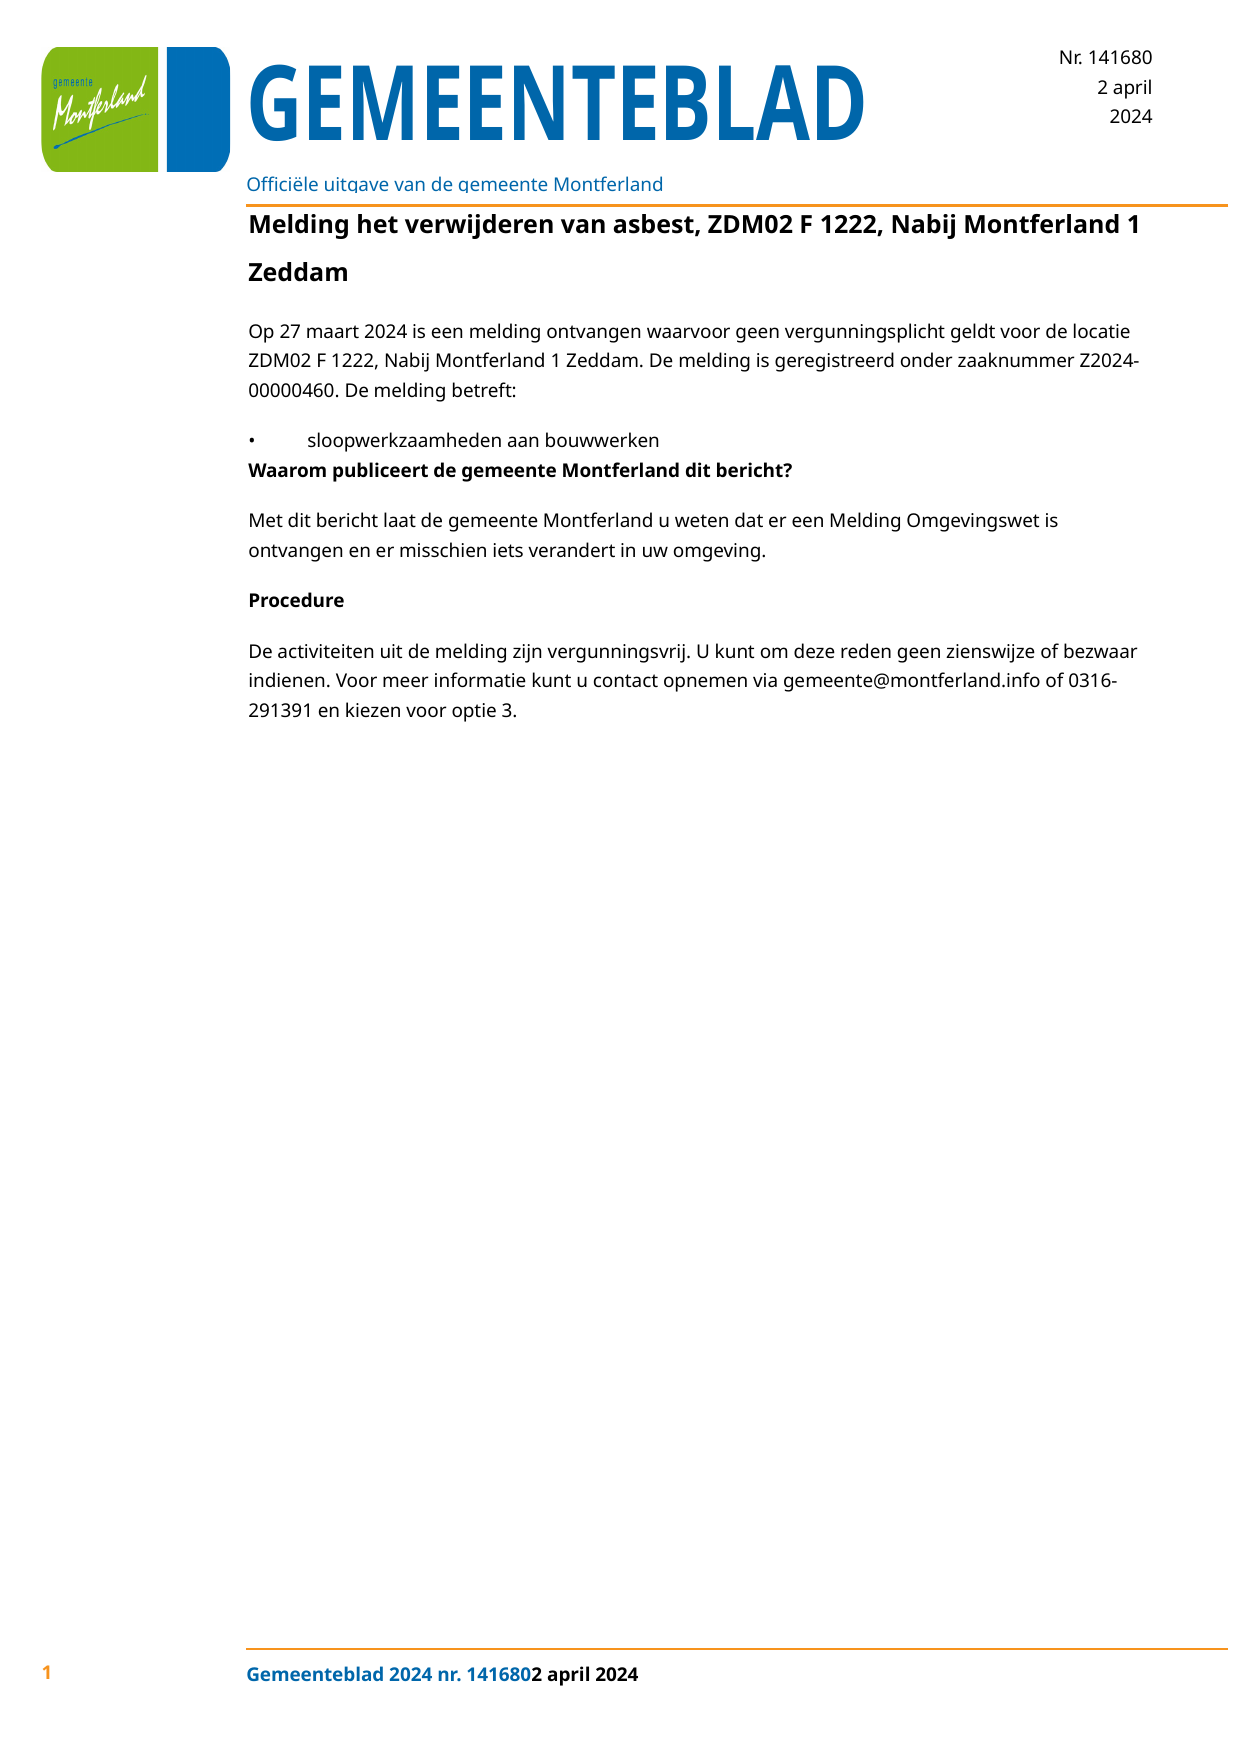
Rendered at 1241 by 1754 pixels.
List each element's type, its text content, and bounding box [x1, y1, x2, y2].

text Met dit bericht laat de gemeente Montferland u weten dat er een Melding Omgevingswet is ontvangen en er misschien iets verandert in uw omgeving. [248, 507, 1152, 563]
text Melding het verwijderen van asbest, ZDM02 F 1222, Nabij Montferland 1 Zeddam [248, 207, 1152, 288]
text Waarom publiceert de gemeente Montferland dit bericht? [248, 457, 1152, 483]
text Op 27 maart 2024 is een melding ontvangen waarvoor geen vergunningsplicht geldt voor de locatie ZDM02 F 1222, Nabij Montferland 1 Zeddam. De melding is geregistreerd onder zaaknummer Z2024-00000460. De melding betreft: [248, 318, 1152, 403]
text Procedure [248, 587, 1152, 613]
text De activiteiten uit de melding zijn vergunningsvrij. U kunt om deze reden geen zienswijze of bezwaar indienen. Voor meer informatie kunt u contact opnemen via gemeente@montferland.info of 0316-291391 en kiezen voor optie 3. [248, 638, 1152, 723]
picture [41, 47, 231, 172]
list sloopwerkzaamheden aan bouwwerken [248, 427, 1152, 453]
